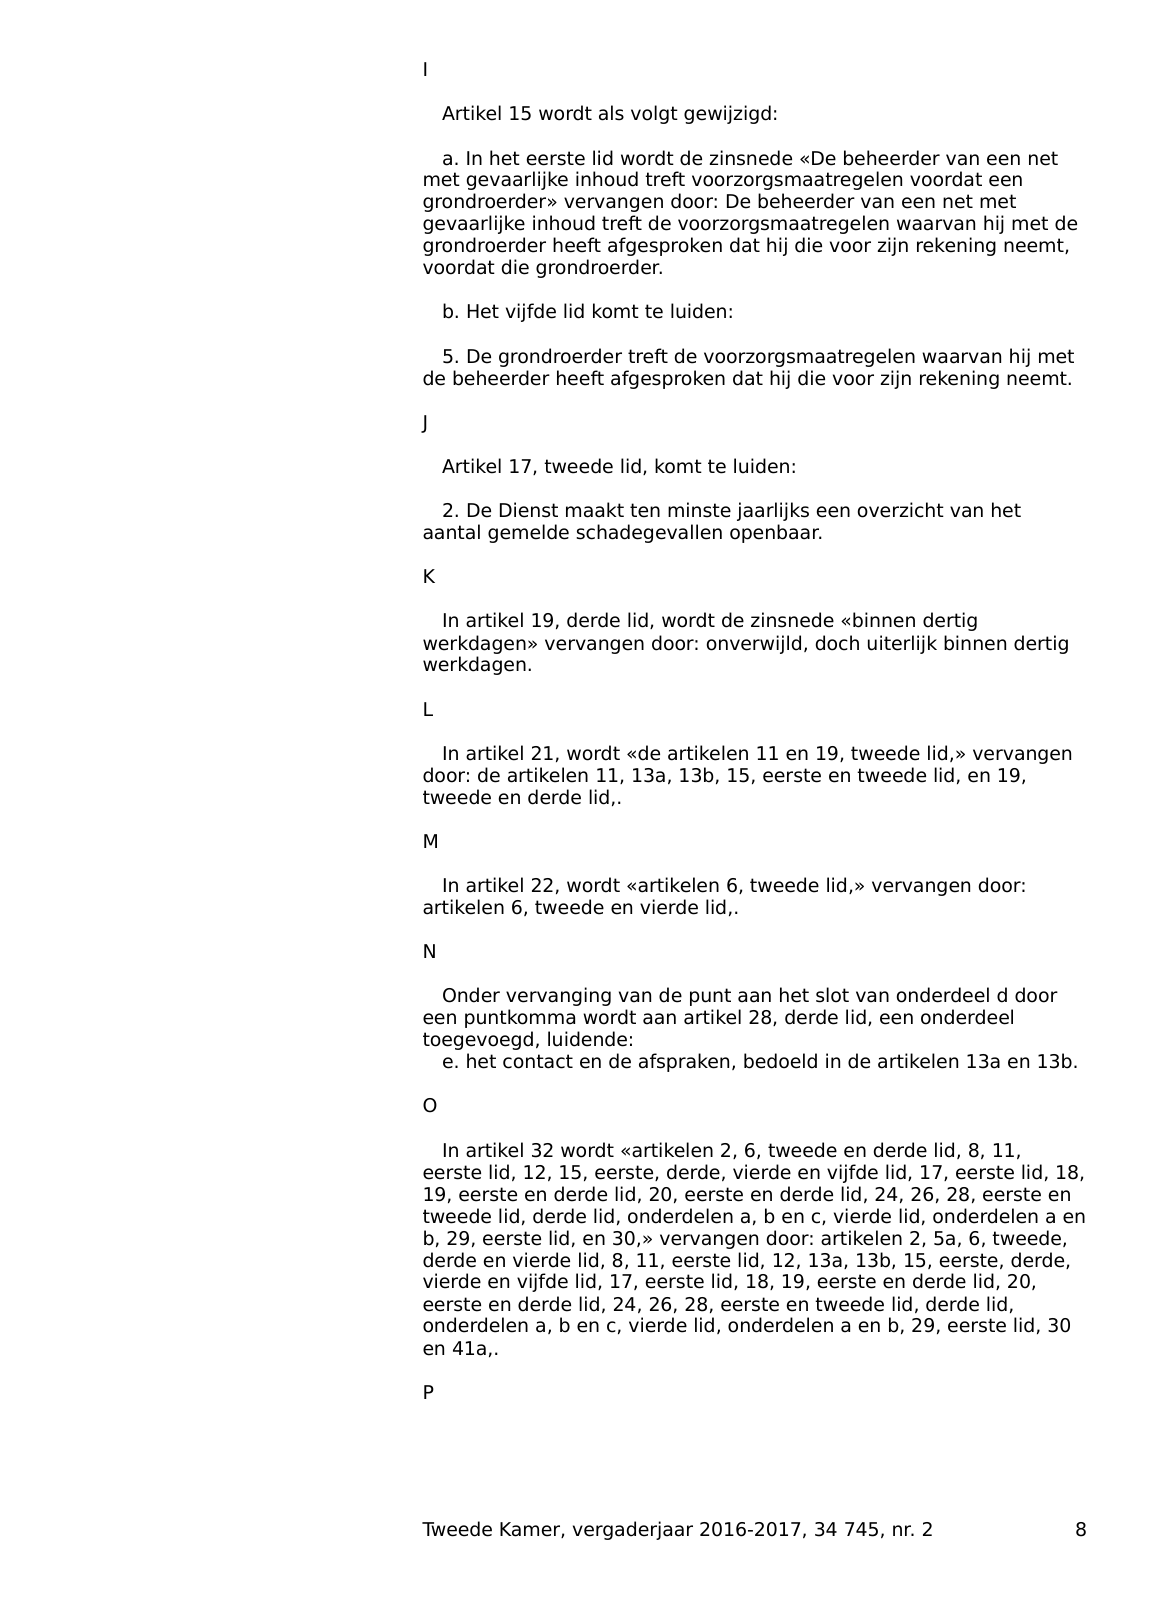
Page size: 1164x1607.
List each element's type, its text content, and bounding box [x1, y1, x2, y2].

text K [422, 566, 1087, 588]
text a. In het eerste lid wordt de zinsnede «De beheerder van een net met gevaarlijke inhoud treft voorzorgsmaatregelen voordat een grondroerder» vervangen door: De beheerder van een net met gevaarlijke inhoud treft de voorzorgsmaatregelen waarvan hij met de grondroerder heeft afgesproken dat hij die voor zijn rekening neemt, voordat die grondroerder. [422, 147, 1087, 279]
text In artikel 32 wordt «artikelen 2, 6, tweede en derde lid, 8, 11, eerste lid, 12, 15, eerste, derde, vierde en vijfde lid, 17, eerste lid, 18, 19, eerste en derde lid, 20, eerste en derde lid, 24, 26, 28, eerste en tweede lid, derde lid, onderdelen a, b en c, vierde lid, onderdelen a en b, 29, eerste lid, en 30,» vervangen door: artikelen 2, 5a, 6, tweede, derde en vierde lid, 8, 11, eerste lid, 12, 13a, 13b, 15, eerste, derde, vierde en vijfde lid, 17, eerste lid, 18, 19, eerste en derde lid, 20, eerste en derde lid, 24, 26, 28, eerste en tweede lid, derde lid, onderdelen a, b en c, vierde lid, onderdelen a en b, 29, eerste lid, 30 en 41a,. [422, 1139, 1087, 1359]
text P [422, 1382, 1087, 1403]
text O [422, 1095, 1087, 1117]
text 5. De grondroerder treft de voorzorgsmaatregelen waarvan hij met de beheerder heeft afgesproken dat hij die voor zijn rekening neemt. [422, 346, 1087, 389]
text Artikel 17, tweede lid, komt te luiden: [422, 456, 1087, 478]
text b. Het vijfde lid komt te luiden: [422, 301, 1087, 323]
text Artikel 15 wordt als volgt gewijzigd: [422, 103, 1087, 125]
text J [422, 412, 1087, 434]
text I [422, 59, 1087, 81]
text e. het contact en de afspraken, bedoeld in de artikelen 13a en 13b. [422, 1051, 1087, 1073]
text L [422, 698, 1087, 721]
text In artikel 19, derde lid, wordt de zinsnede «binnen dertig werkdagen» vervangen door: onverwijld, doch uiterlijk binnen dertig werkdagen. [422, 610, 1087, 676]
text 2. De Dienst maakt ten minste jaarlijks een overzicht van het aantal gemelde schadegevallen openbaar. [422, 500, 1087, 544]
text M [422, 831, 1087, 853]
text In artikel 21, wordt «de artikelen 11 en 19, tweede lid,» vervangen door: de artikelen 11, 13a, 13b, 15, eerste en tweede lid, en 19, tweede en derde lid,. [422, 743, 1087, 809]
text N [422, 941, 1087, 963]
text Onder vervanging van de punt aan het slot van onderdeel d door een puntkomma wordt aan artikel 28, derde lid, een onderdeel toegevoegd, luidende: [422, 985, 1087, 1051]
text In artikel 22, wordt «artikelen 6, tweede lid,» vervangen door: artikelen 6, tweede en vierde lid,. [422, 875, 1087, 919]
